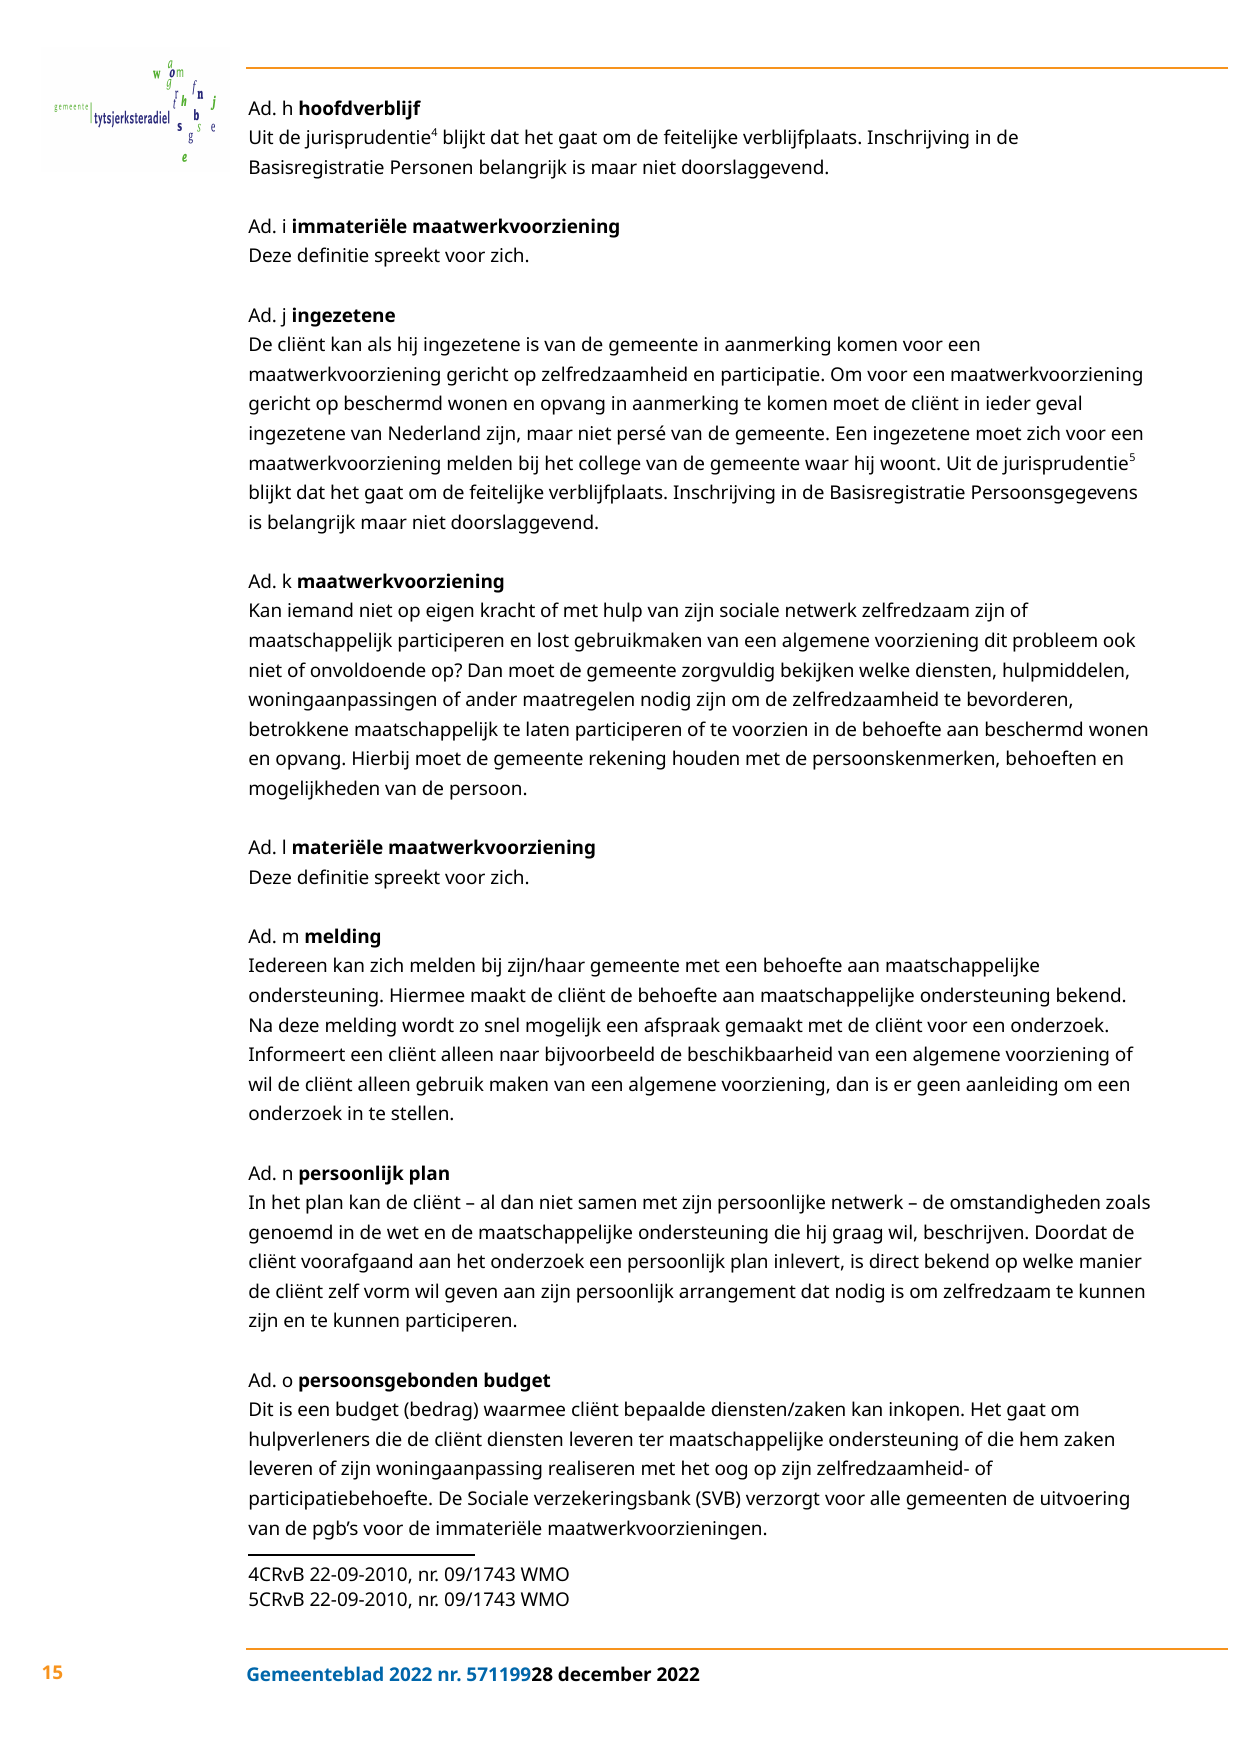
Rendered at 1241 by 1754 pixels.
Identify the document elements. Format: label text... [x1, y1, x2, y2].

picture [41, 47, 231, 172]
text Ad. n persoonlijk plan [248, 1160, 1152, 1186]
text Deze definitie spreekt voor zich. [248, 864, 1152, 890]
text Uit de jurisprudentie blijkt dat het gaat om de feitelijke verblijfplaats. Inschrijving in de Basisregistratie Personen belangrijk is maar niet doorslaggevend. [248, 124, 1152, 180]
text CRvB 22-09-2010, nr. 09/1743 WMO [248, 1561, 1152, 1586]
text Dit is een budget (bedrag) waarmee cliënt bepaalde diensten/zaken kan inkopen. Het gaat om hulpverleners die de cliënt diensten leveren ter maatschappelijke ondersteuning of die hem zaken leveren of zijn woningaanpassing realiseren met het oog op zijn zelfredzaamheid- of participatiebehoefte. De Sociale verzekeringsbank (SVB) verzorgt voor alle gemeenten de uitvoering van de pgb’s voor de immateriële maatwerkvoorzieningen. [248, 1396, 1152, 1541]
text Ad. k maatwerkvoorziening [248, 568, 1152, 594]
text De cliënt kan als hij ingezetene is van de gemeente in aanmerking komen voor een maatwerkvoorziening gericht op zelfredzaamheid en participatie. Om voor een maatwerkvoorziening gericht op beschermd wonen en opvang in aanmerking te komen moet de cliënt in ieder geval ingezetene van Nederland zijn, maar niet persé van de gemeente. Een ingezetene moet zich voor een maatwerkvoorziening melden bij het college van de gemeente waar hij woont. Uit de jurisprudentie blijkt dat het gaat om de feitelijke verblijfplaats. Inschrijving in de Basisregistratie Persoonsgegevens is belangrijk maar niet doorslaggevend. [248, 331, 1152, 535]
text Iedereen kan zich melden bij zijn/haar gemeente met een behoefte aan maatschappelijke ondersteuning. Hiermee maakt de cliënt de behoefte aan maatschappelijke ondersteuning bekend. Na deze melding wordt zo snel mogelijk een afspraak gemaakt met de cliënt voor een onderzoek. Informeert een cliënt alleen naar bijvoorbeeld de beschikbaarheid van een algemene voorziening of wil de cliënt alleen gebruik maken van een algemene voorziening, dan is er geen aanleiding om een onderzoek in te stellen. [248, 953, 1152, 1126]
text Ad. m melding [248, 923, 1152, 949]
text In het plan kan de cliënt – al dan niet samen met zijn persoonlijke netwerk – de omstandigheden zoals genoemd in de wet en de maatschappelijke ondersteuning die hij graag wil, beschrijven. Doordat de cliënt voorafgaand aan het onderzoek een persoonlijk plan inlevert, is direct bekend op welke manier de cliënt zelf vorm wil geven aan zijn persoonlijk arrangement dat nodig is om zelfredzaam te kunnen zijn en te kunnen participeren. [248, 1189, 1152, 1333]
text Ad. i immateriële maatwerkvoorziening [248, 213, 1152, 239]
text Ad. o persoonsgebonden budget [248, 1367, 1152, 1393]
text CRvB 22-09-2010, nr. 09/1743 WMO [248, 1586, 1152, 1612]
text Ad. j ingezetene [248, 302, 1152, 328]
text Ad. h hoofdverblijf [248, 95, 1152, 121]
text Ad. l materiële maatwerkvoorziening [248, 834, 1152, 860]
text Kan iemand niet op eigen kracht of met hulp van zijn sociale netwerk zelfredzaam zijn of maatschappelijk participeren en lost gebruikmaken van een algemene voorziening dit probleem ook niet of onvoldoende op? Dan moet de gemeente zorgvuldig bekijken welke diensten, hulpmiddelen, woningaanpassingen of ander maatregelen nodig zijn om de zelfredzaamheid te bevorderen, betrokkene maatschappelijk te laten participeren of te voorzien in de behoefte aan beschermd wonen en opvang. Hierbij moet de gemeente rekening houden met de persoonskenmerken, behoeften en mogelijkheden van de persoon. [248, 598, 1152, 801]
text Deze definitie spreekt voor zich. [248, 243, 1152, 268]
